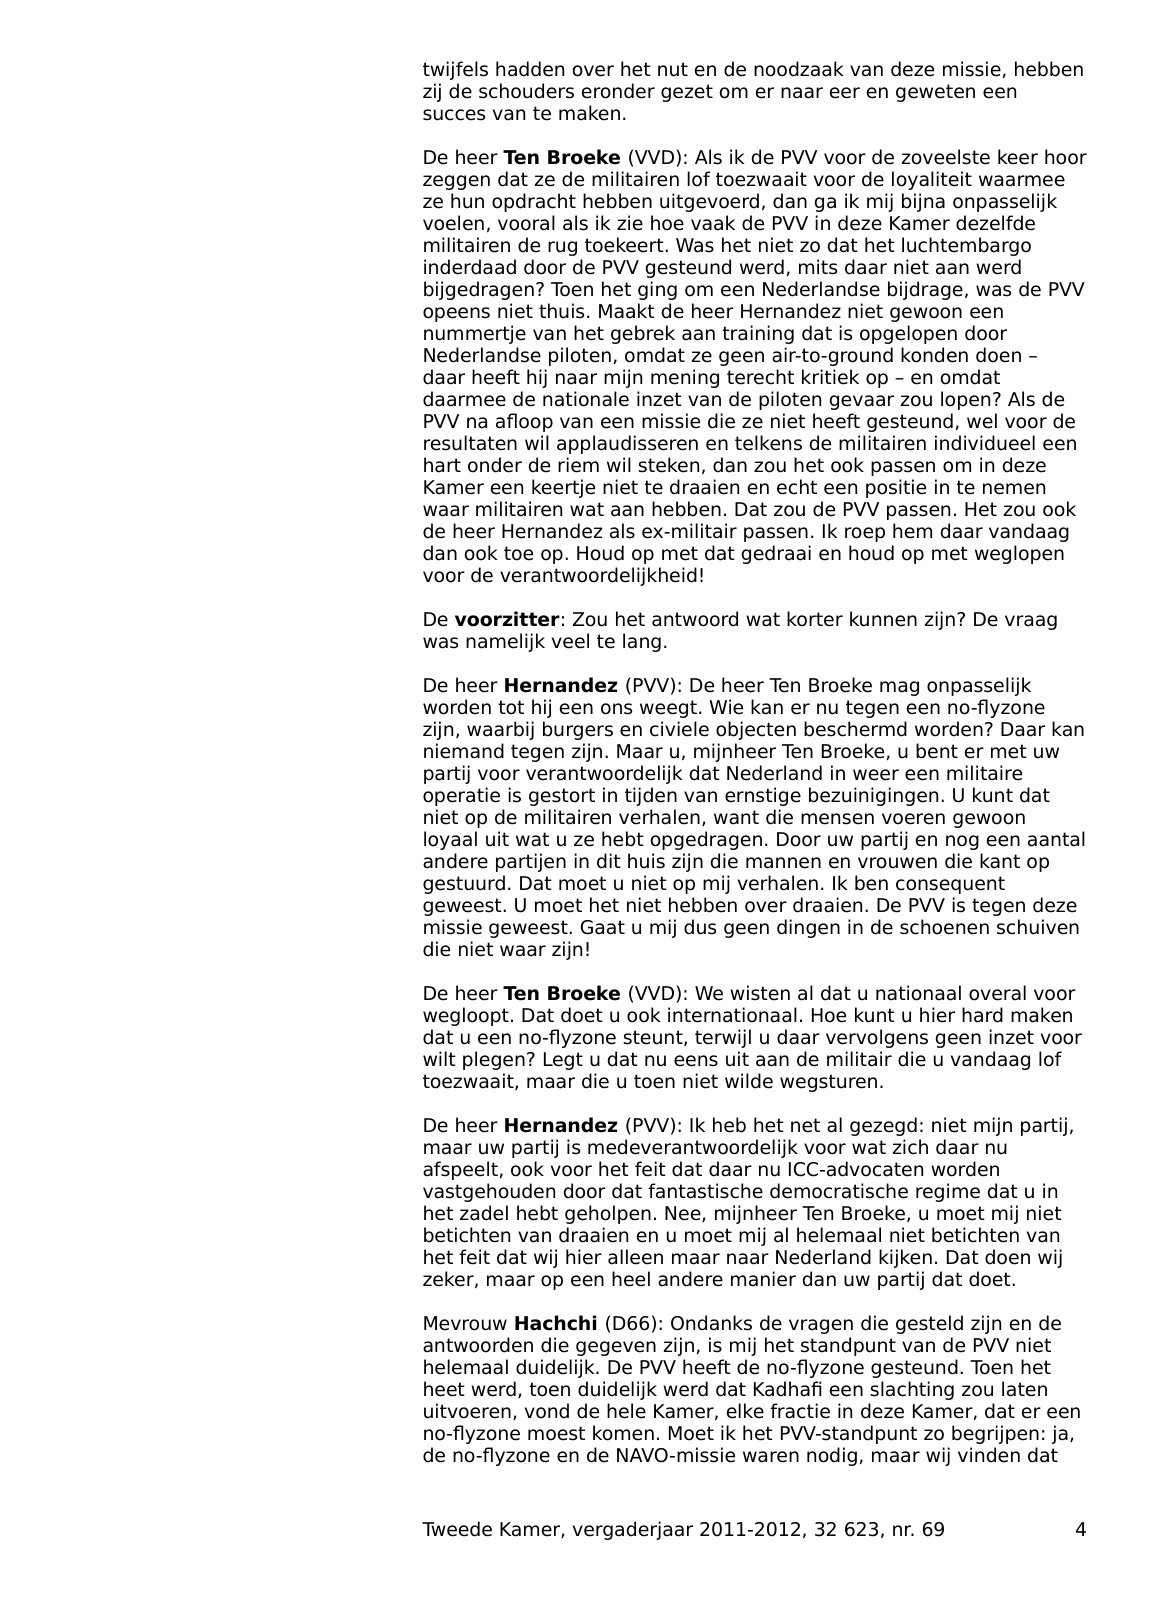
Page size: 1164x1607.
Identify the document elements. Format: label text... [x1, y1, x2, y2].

text De heer Hernandez (PVV): Ik heb het net al gezegd: niet mijn partij, maar uw partij is medeverantwoordelijk voor wat zich daar nu afspeelt, ook voor het feit dat daar nu ICC-advocaten worden vastgehouden door dat fantastische democratische regime dat u in het zadel hebt geholpen. Nee, mijnheer Ten Broeke, u moet mij niet betichten van draaien en u moet mij al helemaal niet betichten van het feit dat wij hier alleen maar naar Nederland kijken. Dat doen wij zeker, maar op een heel andere manier dan uw partij dat doet. [422, 1115, 1087, 1291]
text Mevrouw Hachchi (D66): Ondanks de vragen die gesteld zijn en de antwoorden die gegeven zijn, is mij het standpunt van de PVV niet helemaal duidelijk. De PVV heeft de no-flyzone gesteund. Toen het heet werd, toen duidelijk werd dat Kadhafi een slachting zou laten uitvoeren, vond de hele Kamer, elke fractie in deze Kamer, dat er een no-flyzone moest komen. Moet ik het PVV-standpunt zo begrijpen: ja, de no-flyzone en de NAVO-missie waren nodig, maar wij vinden dat [422, 1313, 1087, 1467]
text De heer Ten Broeke (VVD): We wisten al dat u nationaal overal voor wegloopt. Dat doet u ook internationaal. Hoe kunt u hier hard maken dat u een no-flyzone steunt, terwijl u daar vervolgens geen inzet voor wilt plegen? Legt u dat nu eens uit aan de militair die u vandaag lof toezwaait, maar die u toen niet wilde wegsturen. [422, 983, 1087, 1093]
text De heer Ten Broeke (VVD): Als ik de PVV voor de zoveelste keer hoor zeggen dat ze de militairen lof toezwaait voor de loyaliteit waarmee ze hun opdracht hebben uitgevoerd, dan ga ik mij bijna onpasselijk voelen, vooral als ik zie hoe vaak de PVV in deze Kamer dezelfde militairen de rug toekeert. Was het niet zo dat het luchtembargo inderdaad door de PVV gesteund werd, mits daar niet aan werd bijgedragen? Toen het ging om een Nederlandse bijdrage, was de PVV opeens niet thuis. Maakt de heer Hernandez niet gewoon een nummertje van het gebrek aan training dat is opgelopen door Nederlandse piloten, omdat ze geen air-to-ground konden doen – daar heeft hij naar mijn mening terecht kritiek op – en omdat daarmee de nationale inzet van de piloten gevaar zou lopen? Als de PVV na afloop van een missie die ze niet heeft gesteund, wel voor de resultaten wil applaudisseren en telkens de militairen individueel een hart onder de riem wil steken, dan zou het ook passen om in deze Kamer een keertje niet te draaien en echt een positie in te nemen waar militairen wat aan hebben. Dat zou de PVV passen. Het zou ook de heer Hernandez als ex-militair passen. Ik roep hem daar vandaag dan ook toe op. Houd op met dat gedraai en houd op met weglopen voor de verantwoordelijkheid! [422, 147, 1087, 587]
text twijfels hadden over het nut en de noodzaak van deze missie, hebben zij de schouders eronder gezet om er naar eer en geweten een succes van te maken. [422, 59, 1087, 125]
text De voorzitter: Zou het antwoord wat korter kunnen zijn? De vraag was namelijk veel te lang. [422, 609, 1087, 653]
text De heer Hernandez (PVV): De heer Ten Broeke mag onpasselijk worden tot hij een ons weegt. Wie kan er nu tegen een no-flyzone zijn, waarbij burgers en civiele objecten beschermd worden? Daar kan niemand tegen zijn. Maar u, mijnheer Ten Broeke, u bent er met uw partij voor verantwoordelijk dat Nederland in weer een militaire operatie is gestort in tijden van ernstige bezuinigingen. U kunt dat niet op de militairen verhalen, want die mensen voeren gewoon loyaal uit wat u ze hebt opgedragen. Door uw partij en nog een aantal andere partijen in dit huis zijn die mannen en vrouwen die kant op gestuurd. Dat moet u niet op mij verhalen. Ik ben consequent geweest. U moet het niet hebben over draaien. De PVV is tegen deze missie geweest. Gaat u mij dus geen dingen in de schoenen schuiven die niet waar zijn! [422, 675, 1087, 961]
